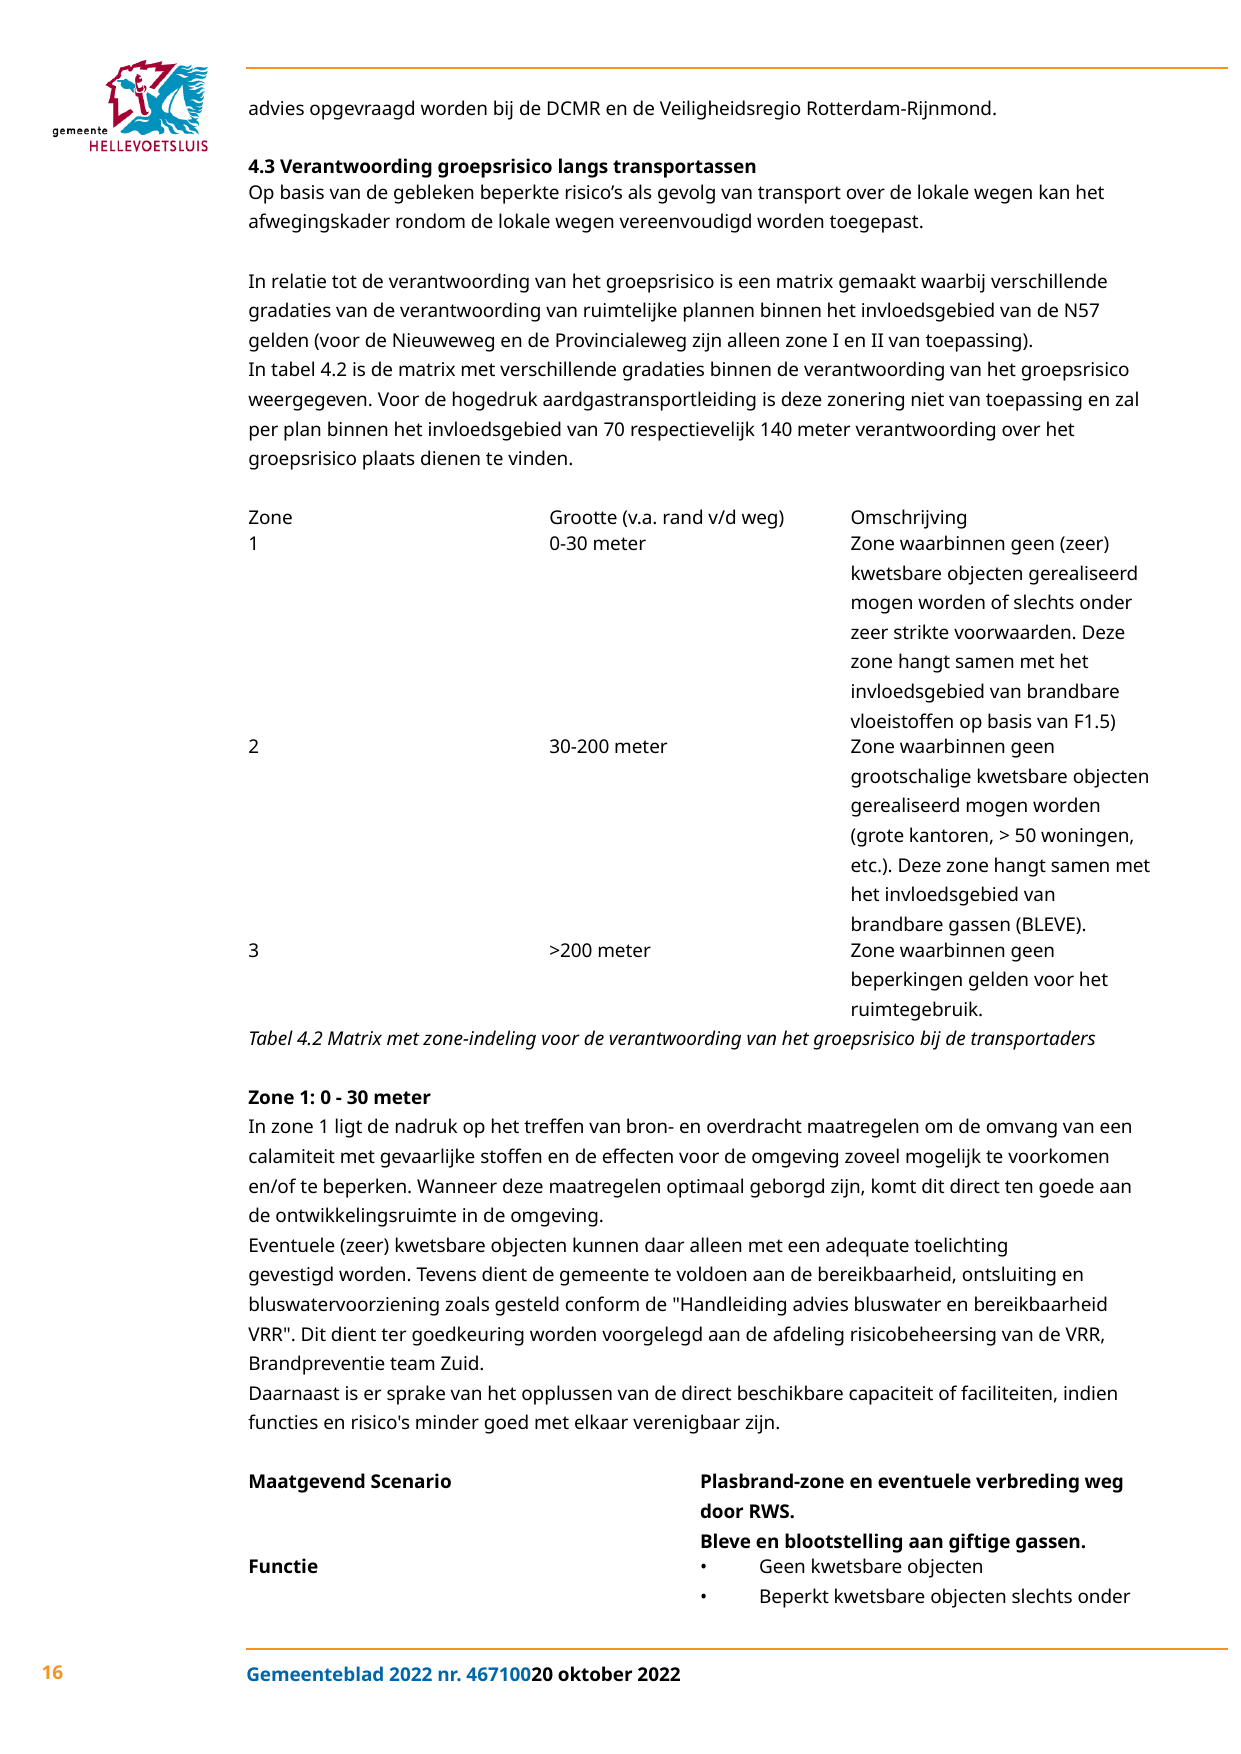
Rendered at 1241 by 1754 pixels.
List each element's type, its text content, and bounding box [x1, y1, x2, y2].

text Daarnaast is er sprake van het opplussen van de direct beschikbare capaciteit of faciliteiten, indien functies en risico's minder goed met elkaar verenigbaar zijn. [248, 1380, 1152, 1435]
text In zone 1 ligt de nadruk op het treffen van bron- en overdracht maatregelen om de omvang van een calamiteit met gevaarlijke stoffen en de effecten voor de omgeving zoveel mogelijk te voorkomen en/of te beperken. Wanneer deze maatregelen optimaal geborgd zijn, komt dit direct ten goede aan de ontwikkelingsruimte in de omgeving. [248, 1114, 1152, 1228]
table_cell 3 [248, 937, 549, 1022]
text In tabel 4.2 is de matrix met verschillende gradaties binnen de verantwoording van het groepsrisico weergegeven. Voor de hogedruk aardgastransportleiding is deze zonering niet van toepassing en zal per plan binnen het invloedsgebied van 70 respectievelijk 140 meter verantwoording over het groepsrisico plaats dienen te vinden. [248, 357, 1152, 471]
text Op basis van de gebleken beperkte risico’s als gevolg van transport over de lokale wegen kan het afwegingskader rondom de lokale wegen vereenvoudigd worden toegepast. [248, 179, 1152, 234]
text 4.3 Verantwoording groepsrisico langs transportassen [248, 153, 1152, 179]
table_cell Functie [248, 1554, 700, 1609]
table_cell Zone waarbinnen geen beperkingen gelden voor het ruimtegebruik. [850, 937, 1152, 1022]
table_cell 30-200 meter [549, 734, 850, 937]
table_header Omschrijving [850, 505, 1152, 530]
table_cell >200 meter [549, 937, 850, 1022]
text Eventuele (zeer) kwetsbare objecten kunnen daar alleen met een adequate toelichting [248, 1232, 1152, 1258]
table_cell 1 [248, 530, 549, 733]
table_header Grootte (v.a. rand v/d weg) [549, 505, 850, 530]
text Tabel 4.2 Matrix met zone-indeling voor de verantwoording van het groepsrisico bij de transportaders [248, 1025, 1152, 1051]
table_cell Geen kwetsbare objecten Beperkt kwetsbare objecten slechts onder [700, 1554, 1152, 1609]
table_cell Zone waarbinnen geen grootschalige kwetsbare objecten gerealiseerd mogen worden (grote kantoren, > 50 woningen, etc.). Deze zone hangt samen met het invloedsgebied van brandbare gassen (BLEVE). [850, 734, 1152, 937]
table_header advies opgevraagd worden bij de DCMR en de Veiligheidsregio Rotterdam-Rijnmond. [248, 95, 1152, 121]
text gevestigd worden. Tevens dient de gemeente te voldoen aan de bereikbaarheid, ontsluiting en bluswatervoorziening zoals gesteld conform de "Handleiding advies bluswater en bereikbaarheid VRR". Dit dient ter goedkeuring worden voorgelegd aan de afdeling risicobeheersing van de VRR, Brandpreventie team Zuid. [248, 1262, 1152, 1376]
text Zone 1: 0 - 30 meter [248, 1084, 1152, 1110]
table_header Plasbrand-zone en eventuele verbreding weg door RWS. Bleve en blootstelling aan giftige gassen. [700, 1469, 1152, 1554]
table_cell Zone waarbinnen geen (zeer) kwetsbare objecten gerealiseerd mogen worden of slechts onder zeer strikte voorwaarden. Deze zone hangt samen met het invloedsgebied van brandbare vloeistoffen op basis van F1.5) [850, 530, 1152, 733]
table_cell 2 [248, 734, 549, 937]
table_header Zone [248, 505, 549, 530]
picture [41, 47, 231, 172]
table_cell 0-30 meter [549, 530, 850, 733]
table_header Maatgevend Scenario [248, 1469, 700, 1554]
text In relatie tot de verantwoording van het groepsrisico is een matrix gemaakt waarbij verschillende gradaties van de verantwoording van ruimtelijke plannen binnen het invloedsgebied van de N57 gelden (voor de Nieuweweg en de Provincialeweg zijn alleen zone I en II van toepassing). [248, 268, 1152, 353]
